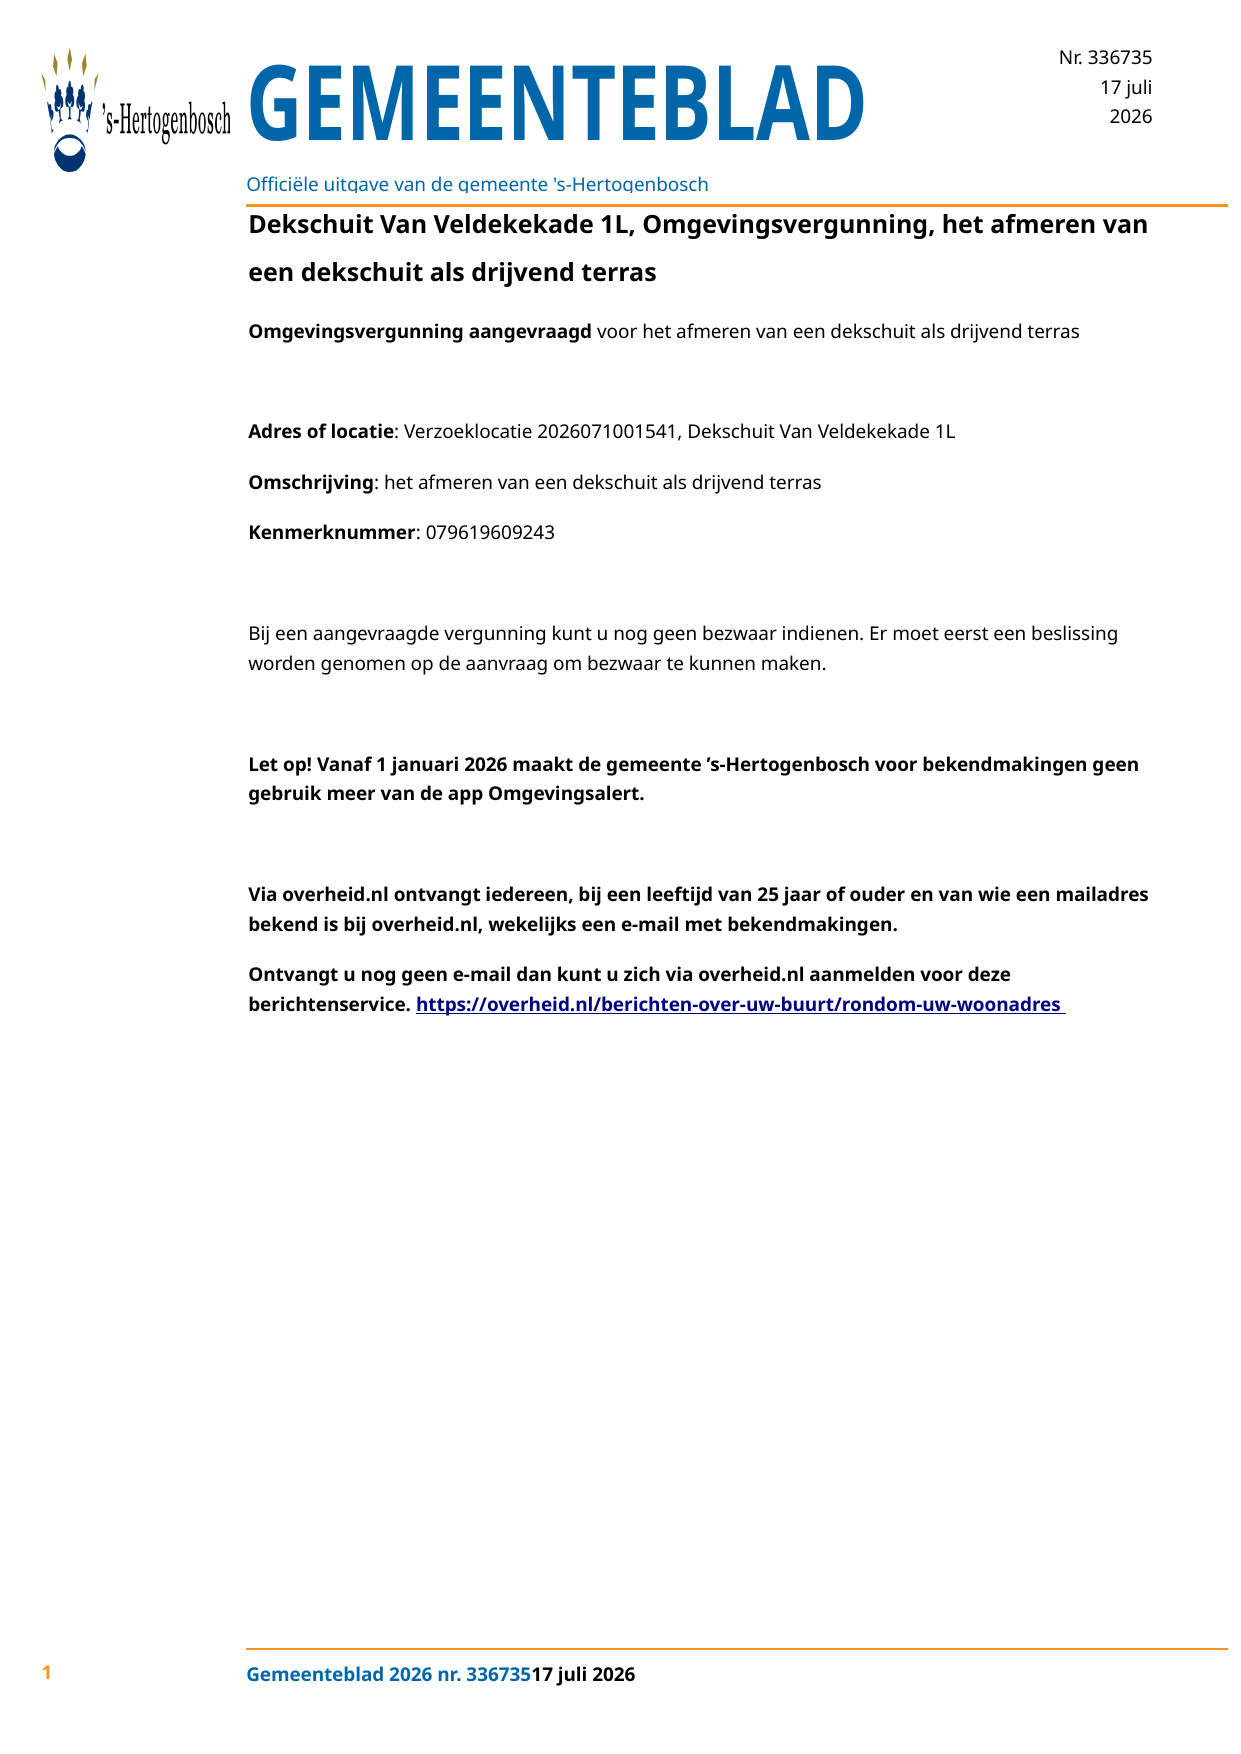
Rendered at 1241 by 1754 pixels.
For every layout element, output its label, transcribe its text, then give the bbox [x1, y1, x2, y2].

picture [41, 47, 231, 172]
text Dekschuit Van Veldekekade 1L, Omgevingsvergunning, het afmeren van een dekschuit als drijvend terras [248, 207, 1152, 288]
text Via overheid.nl ontvangt iedereen, bij een leeftijd van 25 jaar of ouder en van wie een mailadres bekend is bij overheid.nl, wekelijks een e-mail met bekendmakingen. [248, 881, 1152, 937]
text Let op! Vanaf 1 januari 2026 maakt de gemeente ’s-Hertogenbosch voor bekendmakingen geen gebruik meer van de app Omgevingsalert. [248, 751, 1152, 806]
text Bij een aangevraagde vergunning kunt u nog geen bezwaar indienen. Er moet eerst een beslissing worden genomen op de aanvraag om bezwaar te kunnen maken. [248, 620, 1152, 676]
text Adres of locatie: Verzoeklocatie 2026071001541, Dekschuit Van Veldekekade 1L [248, 419, 1152, 444]
text Omschrijving: het afmeren van een dekschuit als drijvend terras [248, 469, 1152, 495]
text Kenmerknummer: 079619609243 [248, 519, 1152, 545]
text Omgevingsvergunning aangevraagd voor het afmeren van een dekschuit als drijvend terras [248, 318, 1152, 344]
text Ontvangt u nog geen e-mail dan kunt u zich via overheid.nl aanmelden voor deze berichtenservice. https://overheid.nl/berichten-over-uw-buurt/rondom-uw-woonadres [248, 961, 1152, 1017]
